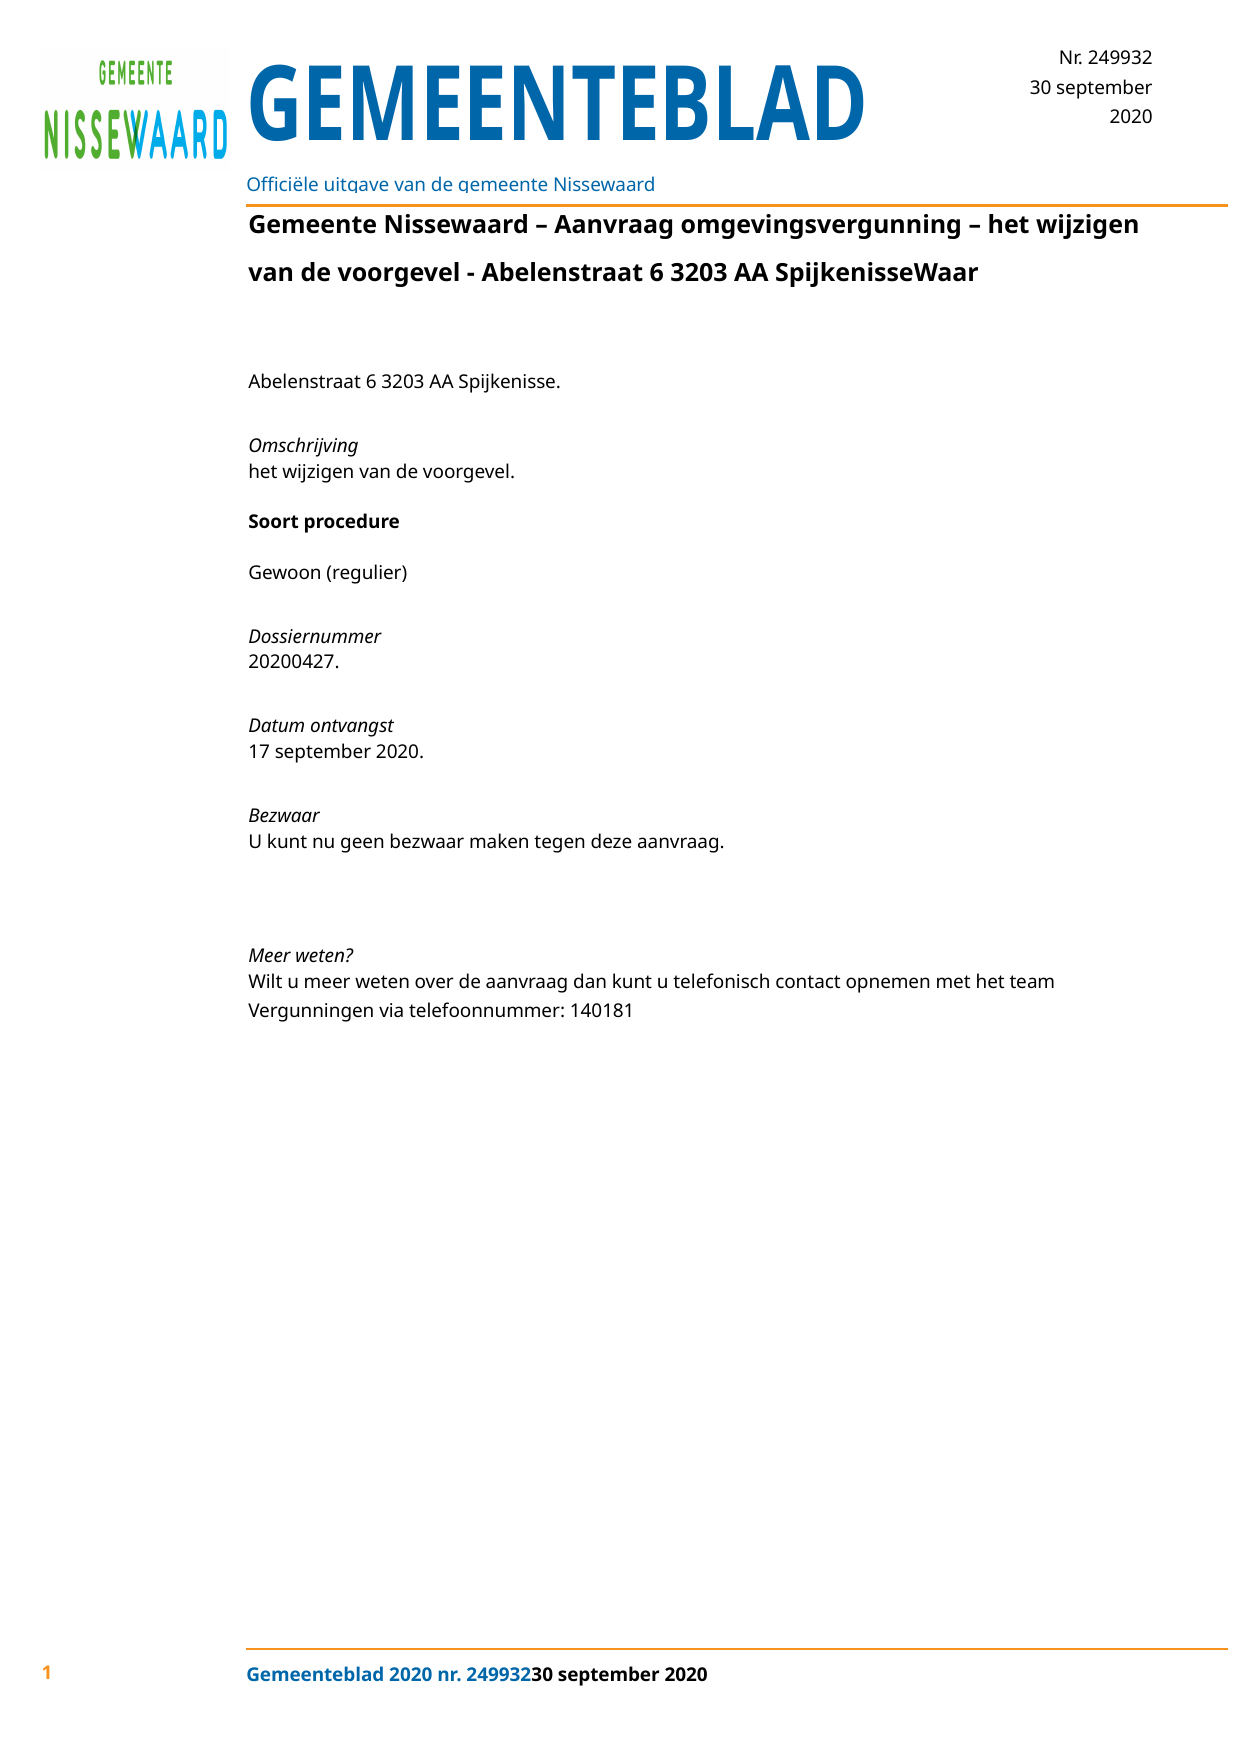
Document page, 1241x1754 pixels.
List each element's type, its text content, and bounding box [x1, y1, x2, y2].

text Soort procedure [248, 508, 1152, 534]
text 20200427. [248, 648, 1152, 674]
text Datum ontvangst [248, 712, 1152, 738]
text het wijzigen van de voorgevel. [248, 458, 1152, 484]
text Wilt u meer weten over de aanvraag dan kunt u telefonisch contact opnemen met het team Vergunningen via telefoonnummer: 140181 [248, 968, 1152, 1023]
text Gemeente Nissewaard – Aanvraag omgevingsvergunning – het wijzigen van de voorgevel - Abelenstraat 6 3203 AA SpijkenisseWaar [248, 207, 1152, 288]
text 17 september 2020. [248, 738, 1152, 764]
text Gewoon (regulier) [248, 559, 1152, 584]
text Meer weten? [248, 942, 1152, 968]
text Bezwaar [248, 802, 1152, 828]
text U kunt nu geen bezwaar maken tegen deze aanvraag. [248, 828, 1152, 854]
text Omschrijving [248, 432, 1152, 458]
text Dossiernummer [248, 623, 1152, 648]
text Abelenstraat 6 3203 AA Spijkenisse. [248, 368, 1152, 394]
picture [41, 47, 231, 172]
